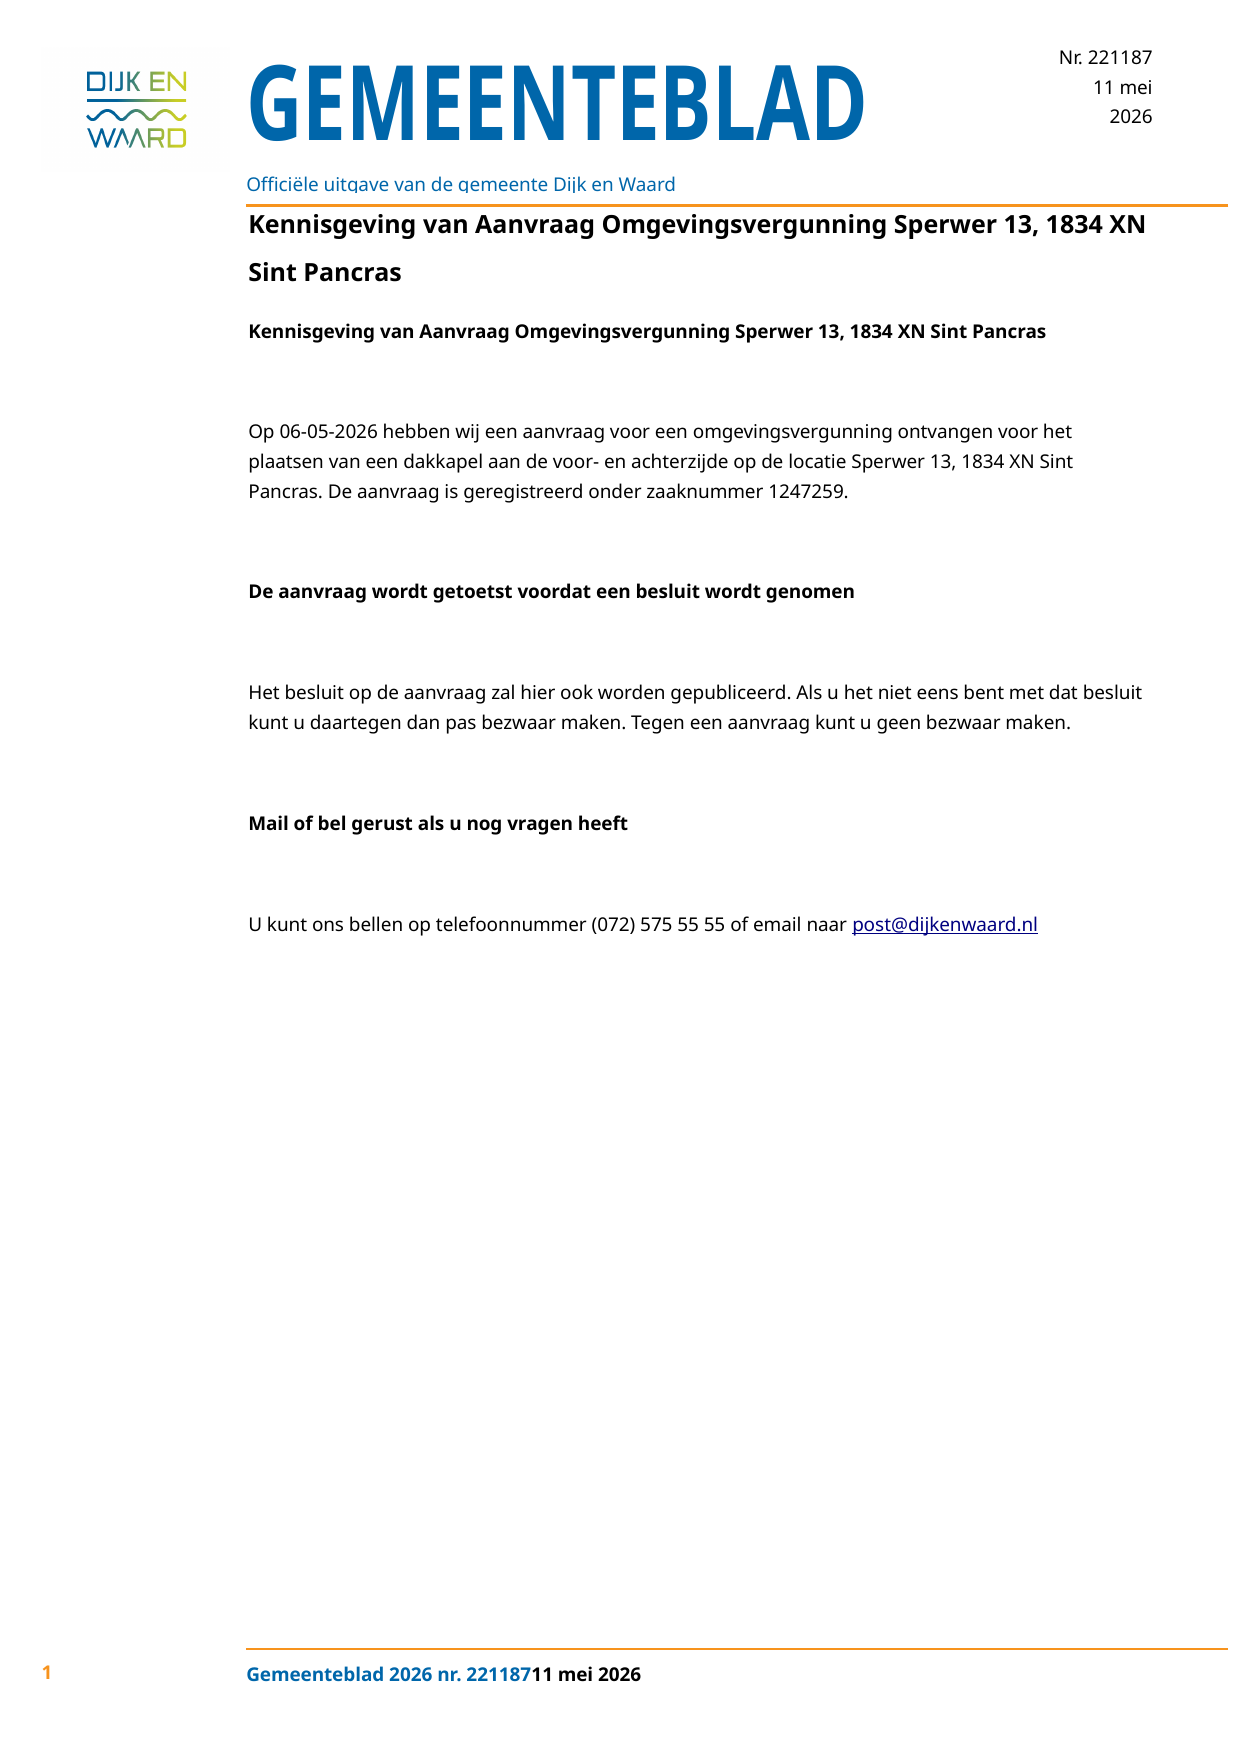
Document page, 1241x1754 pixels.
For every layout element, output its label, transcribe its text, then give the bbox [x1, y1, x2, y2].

text Op 06-05-2026 hebben wij een aanvraag voor een omgevingsvergunning ontvangen voor het plaatsen van een dakkapel aan de voor- en achterzijde op de locatie Sperwer 13, 1834 XN Sint Pancras. De aanvraag is geregistreerd onder zaaknummer 1247259. [248, 419, 1152, 504]
text Mail of bel gerust als u nog vragen heeft [248, 810, 1152, 836]
text U kunt ons bellen op telefoonnummer (072) 575 55 55 of email naar post@dijkenwaard.nl [248, 911, 1152, 937]
text Kennisgeving van Aanvraag Omgevingsvergunning Sperwer 13, 1834 XN Sint Pancras [248, 318, 1152, 344]
text De aanvraag wordt getoetst voordat een besluit wordt genomen [248, 579, 1152, 604]
text Kennisgeving van Aanvraag Omgevingsvergunning Sperwer 13, 1834 XN Sint Pancras [248, 207, 1152, 288]
picture [41, 47, 231, 172]
text Het besluit op de aanvraag zal hier ook worden gepubliceerd. Als u het niet eens bent met dat besluit kunt u daartegen dan pas bezwaar maken. Tegen een aanvraag kunt u geen bezwaar maken. [248, 679, 1152, 735]
